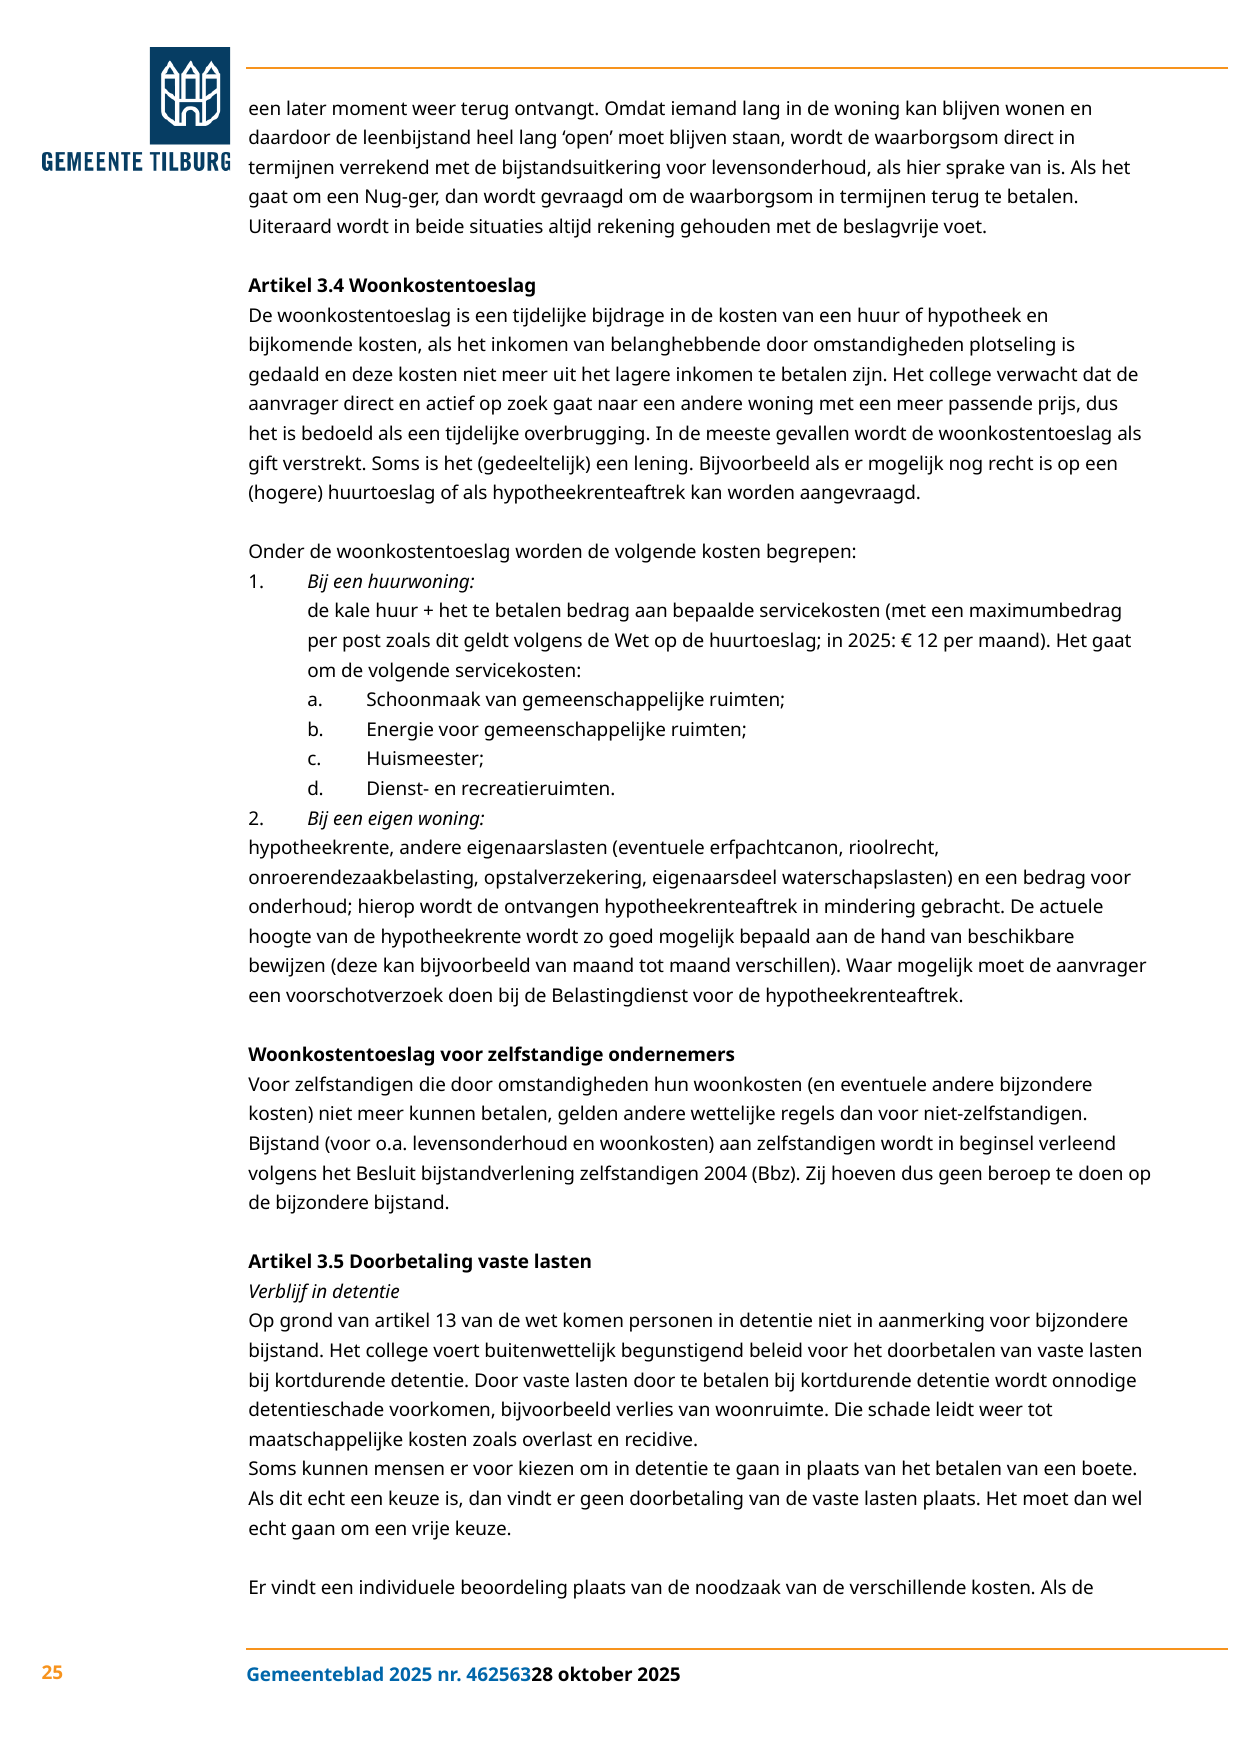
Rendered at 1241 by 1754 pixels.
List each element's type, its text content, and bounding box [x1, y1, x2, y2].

text Voor zelfstandigen die door omstandigheden hun woonkosten (en eventuele andere bijzondere kosten) niet meer kunnen betalen, gelden andere wettelijke regels dan voor niet-zelfstandigen. Bijstand (voor o.a. levensonderhoud en woonkosten) aan zelfstandigen wordt in beginsel verleend volgens het Besluit bijstandverlening zelfstandigen 2004 (Bbz). Zij hoeven dus geen beroep te doen op de bijzondere bijstand. [248, 1071, 1152, 1215]
list Energie voor gemeenschappelijke ruimten; [307, 716, 1152, 742]
text een later moment weer terug ontvangt. Omdat iemand lang in de woning kan blijven wonen en daardoor de leenbijstand heel lang ‘open’ moet blijven staan, wordt de waarborgsom direct in termijnen verrekend met de bijstandsuitkering voor levensonderhoud, als hier sprake van is. Als het gaat om een Nug-ger, dan wordt gevraagd om de waarborgsom in termijnen terug te betalen. Uiteraard wordt in beide situaties altijd rekening gehouden met de beslagvrije voet. [248, 95, 1152, 239]
list Schoonmaak van gemeenschappelijke ruimten; [307, 686, 1152, 712]
list Bij een huurwoning: [248, 568, 1152, 594]
text Soms kunnen mensen er voor kiezen om in detentie te gaan in plaats van het betalen van een boete. Als dit echt een keuze is, dan vindt er geen doorbetaling van de vaste lasten plaats. Het moet dan wel echt gaan om een vrije keuze. [248, 1456, 1152, 1541]
picture [41, 47, 231, 172]
list de kale huur + het te betalen bedrag aan bepaalde servicekosten (met een maximumbedrag per post zoals dit geldt volgens de Wet op de huurtoeslag; in 2025: € 12 per maand). Het gaat om de volgende servicekosten: [248, 598, 1152, 683]
text Artikel 3.5 Doorbetaling vaste lasten [248, 1248, 1152, 1274]
text Onder de woonkostentoeslag worden de volgende kosten begrepen: [248, 538, 1152, 564]
text Artikel 3.4 Woonkostentoeslag [248, 272, 1152, 298]
text Er vindt een individuele beoordeling plaats van de noodzaak van de verschillende kosten. Als de [248, 1574, 1152, 1600]
list Dienst- en recreatieruimten. [307, 775, 1152, 801]
text Woonkostentoeslag voor zelfstandige ondernemers [248, 1041, 1152, 1067]
list Huismeester; [307, 746, 1152, 771]
text Verblijf in detentie [248, 1278, 1152, 1304]
list Bij een eigen woning: [248, 805, 1152, 831]
text Op grond van artikel 13 van de wet komen personen in detentie niet in aanmerking voor bijzondere bijstand. Het college voert buitenwettelijk begunstigend beleid voor het doorbetalen van vaste lasten bij kortdurende detentie. Door vaste lasten door te betalen bij kortdurende detentie wordt onnodige detentieschade voorkomen, bijvoorbeeld verlies van woonruimte. Die schade leidt weer tot maatschappelijke kosten zoals overlast en recidive. [248, 1308, 1152, 1452]
text De woonkostentoeslag is een tijdelijke bijdrage in de kosten van een huur of hypotheek en bijkomende kosten, als het inkomen van belanghebbende door omstandigheden plotseling is gedaald en deze kosten niet meer uit het lagere inkomen te betalen zijn. Het college verwacht dat de aanvrager direct en actief op zoek gaat naar een andere woning met een meer passende prijs, dus het is bedoeld als een tijdelijke overbrugging. In de meeste gevallen wordt de woonkostentoeslag als gift verstrekt. Soms is het (gedeeltelijk) een lening. Bijvoorbeeld als er mogelijk nog recht is op een (hogere) huurtoeslag of als hypotheekrenteaftrek kan worden aangevraagd. [248, 302, 1152, 505]
text hypotheekrente, andere eigenaarslasten (eventuele erfpachtcanon, rioolrecht, onroerendezaakbelasting, opstalverzekering, eigenaarsdeel waterschapslasten) en een bedrag voor onderhoud; hierop wordt de ontvangen hypotheekrenteaftrek in mindering gebracht. De actuele hoogte van de hypotheekrente wordt zo goed mogelijk bepaald aan de hand van beschikbare bewijzen (deze kan bijvoorbeeld van maand tot maand verschillen). Waar mogelijk moet de aanvrager een voorschotverzoek doen bij de Belastingdienst voor de hypotheekrenteaftrek. [248, 834, 1152, 1008]
